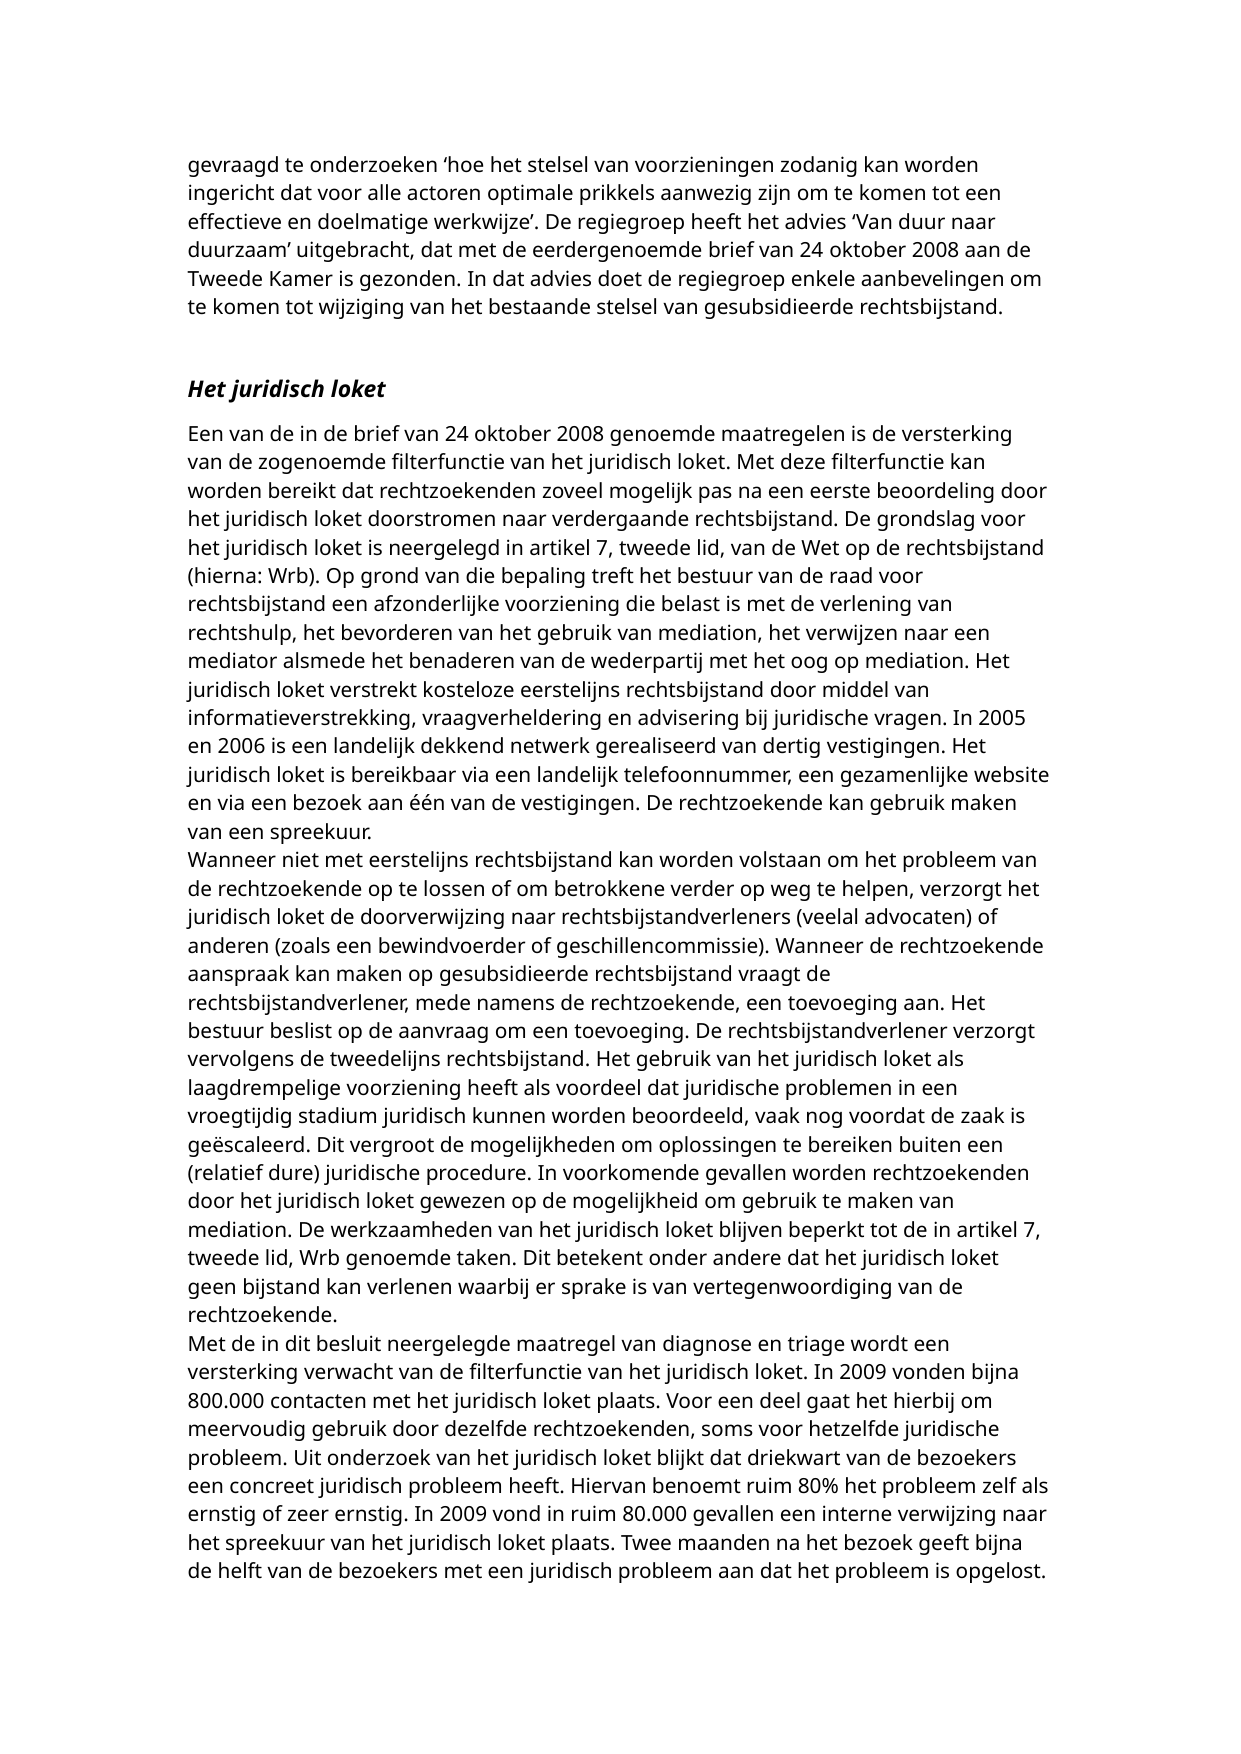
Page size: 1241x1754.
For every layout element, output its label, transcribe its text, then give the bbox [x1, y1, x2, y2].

text Met de in dit besluit neergelegde maatregel van diagnose en triage wordt een versterking verwacht van de filterfunctie van het juridisch loket. In 2009 vonden bijna 800.000 contacten met het juridisch loket plaats. Voor een deel gaat het hierbij om meervoudig gebruik door dezelfde rechtzoekenden, soms voor hetzelfde juridische probleem. Uit onderzoek van het juridisch loket blijkt dat driekwart van de bezoekers een concreet juridisch probleem heeft. Hiervan benoemt ruim 80% het probleem zelf als ernstig of zeer ernstig. In 2009 vond in ruim 80.000 gevallen een interne verwijzing naar het spreekuur van het juridisch loket plaats. Twee maanden na het bezoek geeft bijna de helft van de bezoekers met een juridisch probleem aan dat het probleem is opgelost. [187, 1329, 1053, 1585]
subtitle Het juridisch loket [187, 373, 1053, 404]
text gevraagd te onderzoeken ‘hoe het stelsel van voorzieningen zodanig kan worden ingericht dat voor alle actoren optimale prikkels aanwezig zijn om te komen tot een effectieve en doelmatige werkwijze’. De regiegroep heeft het advies ‘Van duur naar duurzaam’ uitgebracht, dat met de eerdergenoemde brief van 24 oktober 2008 aan de Tweede Kamer is gezonden. In dat advies doet de regiegroep enkele aanbevelingen om te komen tot wijziging van het bestaande stelsel van gesubsidieerde rechtsbijstand. [187, 150, 1053, 321]
text Een van de in de brief van 24 oktober 2008 genoemde maatregelen is de versterking van de zogenoemde filterfunctie van het juridisch loket. Met deze filterfunctie kan worden bereikt dat rechtzoekenden zoveel mogelijk pas na een eerste beoordeling door het juridisch loket doorstromen naar verdergaande rechtsbijstand. De grondslag voor het juridisch loket is neergelegd in artikel 7, tweede lid, van de Wet op de rechtsbijstand (hierna: Wrb). Op grond van die bepaling treft het bestuur van de raad voor rechtsbijstand een afzonderlijke voorziening die belast is met de verlening van rechtshulp, het bevorderen van het gebruik van mediation, het verwijzen naar een mediator alsmede het benaderen van de wederpartij met het oog op mediation. Het juridisch loket verstrekt kosteloze eerstelijns rechtsbijstand door middel van informatieverstrekking, vraagverheldering en advisering bij juridische vragen. In 2005 en 2006 is een landelijk dekkend netwerk gerealiseerd van dertig vestigingen. Het juridisch loket is bereikbaar via een landelijk telefoonnummer, een gezamenlijke website en via een bezoek aan één van de vestigingen. De rechtzoekende kan gebruik maken van een spreekuur. [187, 419, 1053, 845]
text Wanneer niet met eerstelijns rechtsbijstand kan worden volstaan om het probleem van de rechtzoekende op te lossen of om betrokkene verder op weg te helpen, verzorgt het juridisch loket de doorverwijzing naar rechtsbijstandverleners (veelal advocaten) of anderen (zoals een bewindvoerder of geschillencommissie). Wanneer de rechtzoekende aanspraak kan maken op gesubsidieerde rechtsbijstand vraagt de rechtsbijstandverlener, mede namens de rechtzoekende, een toevoeging aan. Het bestuur beslist op de aanvraag om een toevoeging. De rechtsbijstandverlener verzorgt vervolgens de tweedelijns rechtsbijstand. Het gebruik van het juridisch loket als laagdrempelige voorziening heeft als voordeel dat juridische problemen in een vroegtijdig stadium juridisch kunnen worden beoordeeld, vaak nog voordat de zaak is geëscaleerd. Dit vergroot de mogelijkheden om oplossingen te bereiken buiten een (relatief dure) juridische procedure. In voorkomende gevallen worden rechtzoekenden door het juridisch loket gewezen op de mogelijkheid om gebruik te maken van mediation. De werkzaamheden van het juridisch loket blijven beperkt tot de in artikel 7, tweede lid, Wrb genoemde taken. Dit betekent onder andere dat het juridisch loket geen bijstand kan verlenen waarbij er sprake is van vertegenwoordiging van de rechtzoekende. [187, 845, 1053, 1329]
